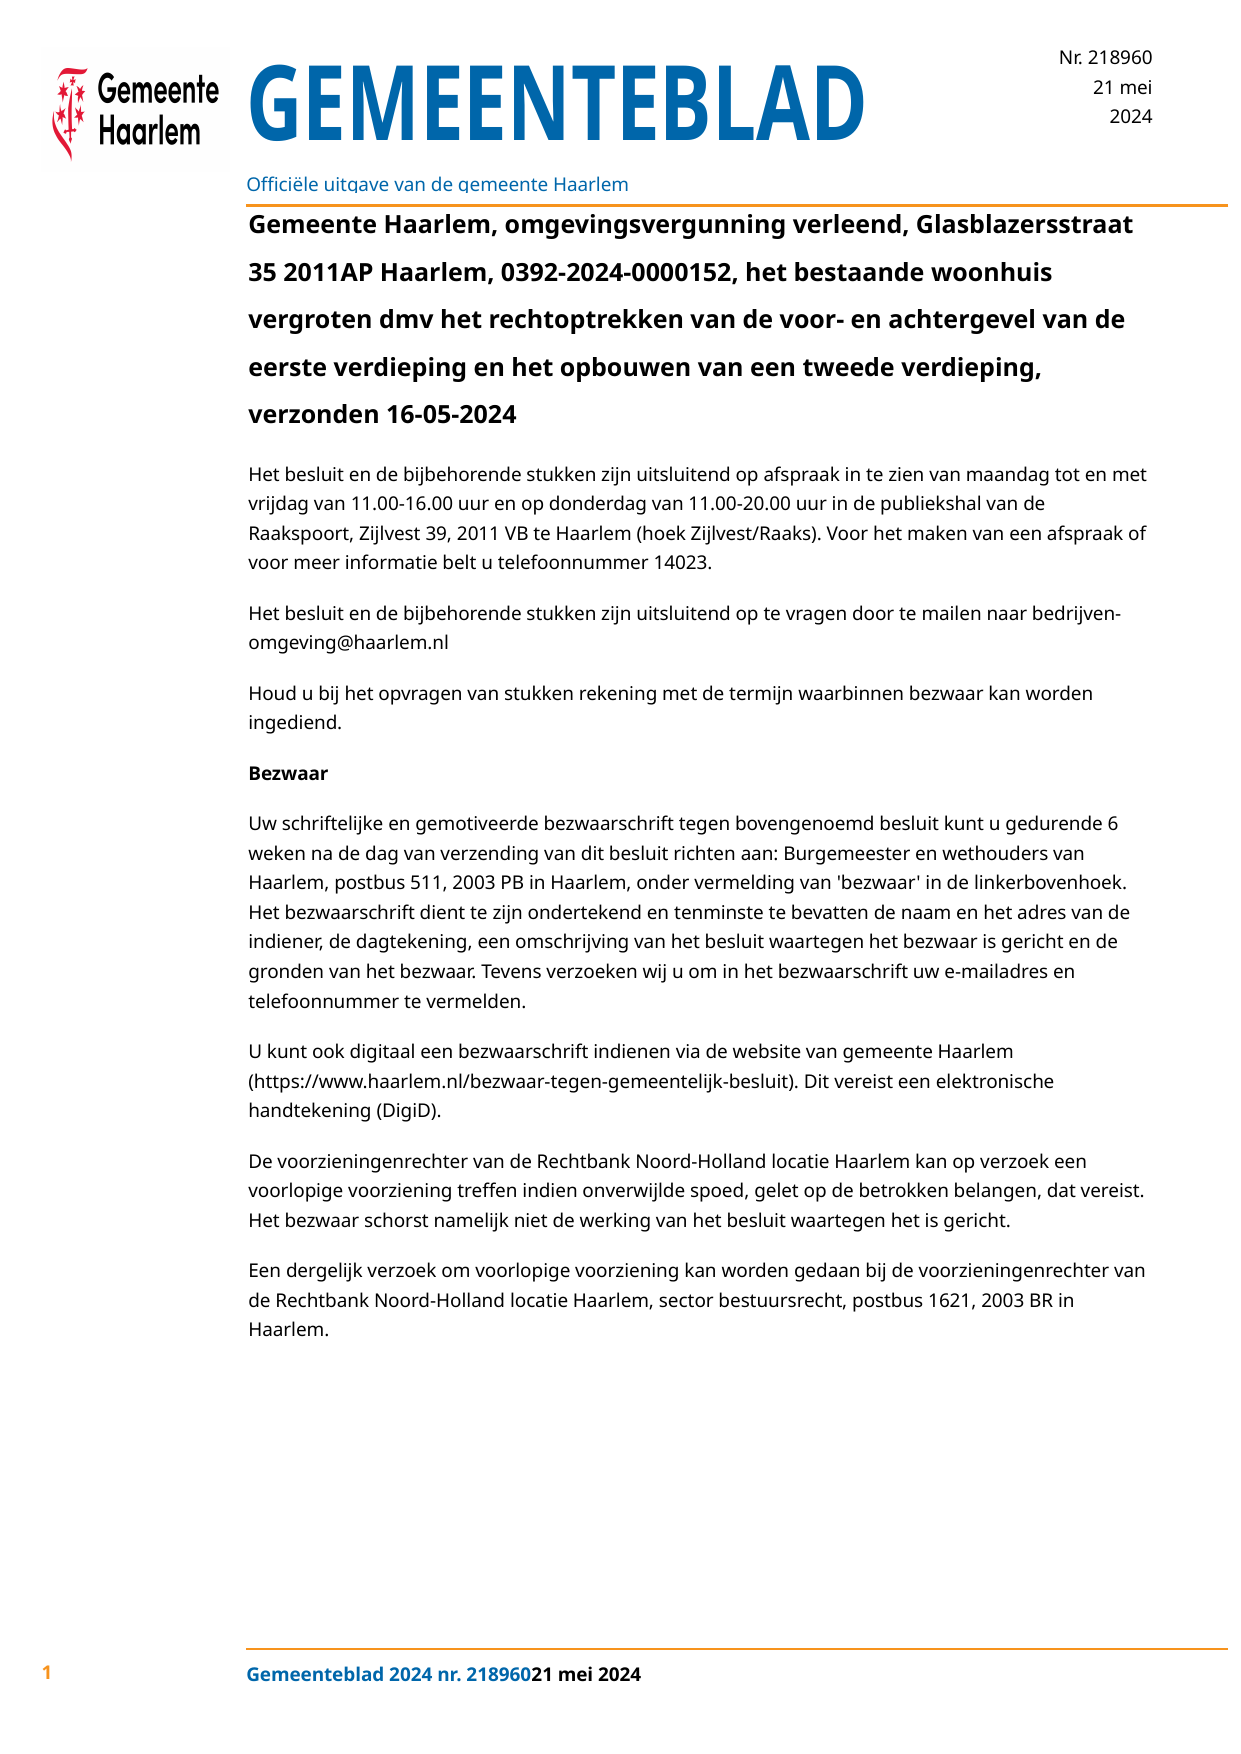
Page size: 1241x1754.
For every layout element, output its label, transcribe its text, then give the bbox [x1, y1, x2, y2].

text Gemeente Haarlem, omgevingsvergunning verleend, Glasblazersstraat 35 2011AP Haarlem, 0392-2024-0000152, het bestaande woonhuis vergroten dmv het rechtoptrekken van de voor- en achtergevel van de eerste verdieping en het opbouwen van een tweede verdieping, verzonden 16-05-2024 [248, 207, 1152, 431]
text De voorzieningenrechter van de Rechtbank Noord-Holland locatie Haarlem kan op verzoek een voorlopige voorziening treffen indien onverwijlde spoed, gelet op de betrokken belangen, dat vereist. Het bezwaar schorst namelijk niet de werking van het besluit waartegen het is gericht. [248, 1148, 1152, 1233]
text Houd u bij het opvragen van stukken rekening met de termijn waarbinnen bezwaar kan worden ingediend. [248, 680, 1152, 735]
text Het besluit en de bijbehorende stukken zijn uitsluitend op te vragen door te mailen naar bedrijven-omgeving@haarlem.nl [248, 600, 1152, 655]
text Een dergelijk verzoek om voorlopige voorziening kan worden gedaan bij de voorzieningenrechter van de Rechtbank Noord-Holland locatie Haarlem, sector bestuursrecht, postbus 1621, 2003 BR in Haarlem. [248, 1257, 1152, 1342]
text Bezwaar [248, 760, 1152, 786]
text Het besluit en de bijbehorende stukken zijn uitsluitend op afspraak in te zien van maandag tot en met vrijdag van 11.00-16.00 uur en op donderdag van 11.00-20.00 uur in de publiekshal van de Raakspoort, Zijlvest 39, 2011 VB te Haarlem (hoek Zijlvest/Raaks). Voor het maken van een afspraak of voor meer informatie belt u telefoonnummer 14023. [248, 461, 1152, 575]
text U kunt ook digitaal een bezwaarschrift indienen via de website van gemeente Haarlem (https://www.haarlem.nl/bezwaar-tegen-gemeentelijk-besluit). Dit vereist een elektronische handtekening (DigiD). [248, 1038, 1152, 1123]
picture [41, 47, 231, 172]
text Uw schriftelijke en gemotiveerde bezwaarschrift tegen bovengenoemd besluit kunt u gedurende 6 weken na de dag van verzending van dit besluit richten aan: Burgemeester en wethouders van Haarlem, postbus 511, 2003 PB in Haarlem, onder vermelding van 'bezwaar' in de linkerbovenhoek. Het bezwaarschrift dient te zijn ondertekend en tenminste te bevatten de naam en het adres van de indiener, de dagtekening, een omschrijving van het besluit waartegen het bezwaar is gericht en de gronden van het bezwaar. Tevens verzoeken wij u om in het bezwaarschrift uw e-mailadres en telefoonnummer te vermelden. [248, 810, 1152, 1013]
